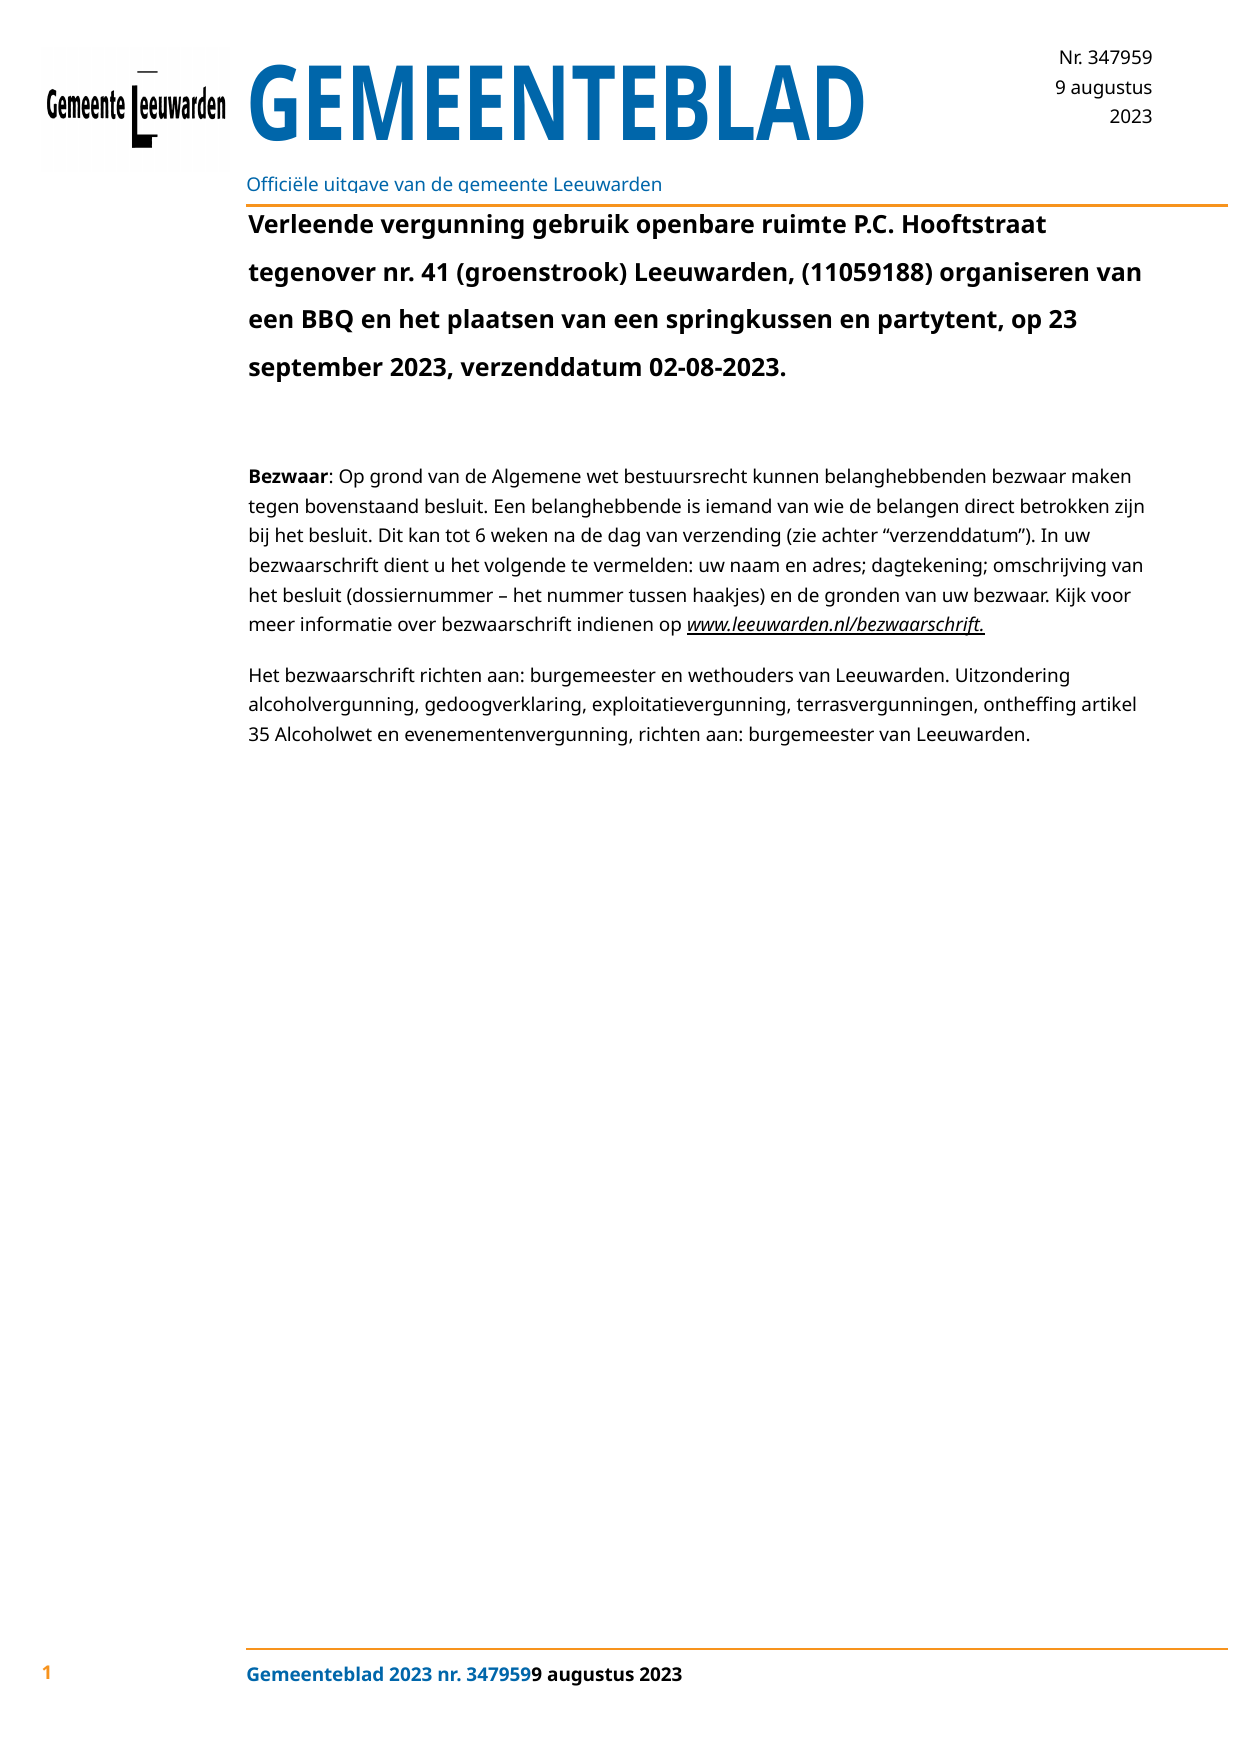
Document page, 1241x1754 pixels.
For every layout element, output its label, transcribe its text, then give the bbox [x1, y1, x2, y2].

text Bezwaar: Op grond van de Algemene wet bestuursrecht kunnen belanghebbenden bezwaar maken tegen bovenstaand besluit. Een belanghebbende is iemand van wie de belangen direct betrokken zijn bij het besluit. Dit kan tot 6 weken na de dag van verzending (zie achter “verzenddatum”). In uw bezwaarschrift dient u het volgende te vermelden: uw naam en adres; dagtekening; omschrijving van het besluit (dossiernummer – het nummer tussen haakjes) en de gronden van uw bezwaar. Kijk voor meer informatie over bezwaarschrift indienen op www.leeuwarden.nl/bezwaarschrift. [248, 463, 1152, 637]
text Het bezwaarschrift richten aan: burgemeester en wethouders van Leeuwarden. Uitzondering alcoholvergunning, gedoogverklaring, exploitatievergunning, terrasvergunningen, ontheffing artikel 35 Alcoholwet en evenementenvergunning, richten aan: burgemeester van Leeuwarden. [248, 662, 1152, 747]
text Verleende vergunning gebruik openbare ruimte P.C. Hooftstraat tegenover nr. 41 (groenstrook) Leeuwarden, (11059188) organiseren van een BBQ en het plaatsen van een springkussen en partytent, op 23 september 2023, verzenddatum 02-08-2023. [248, 207, 1152, 384]
picture [41, 47, 231, 172]
